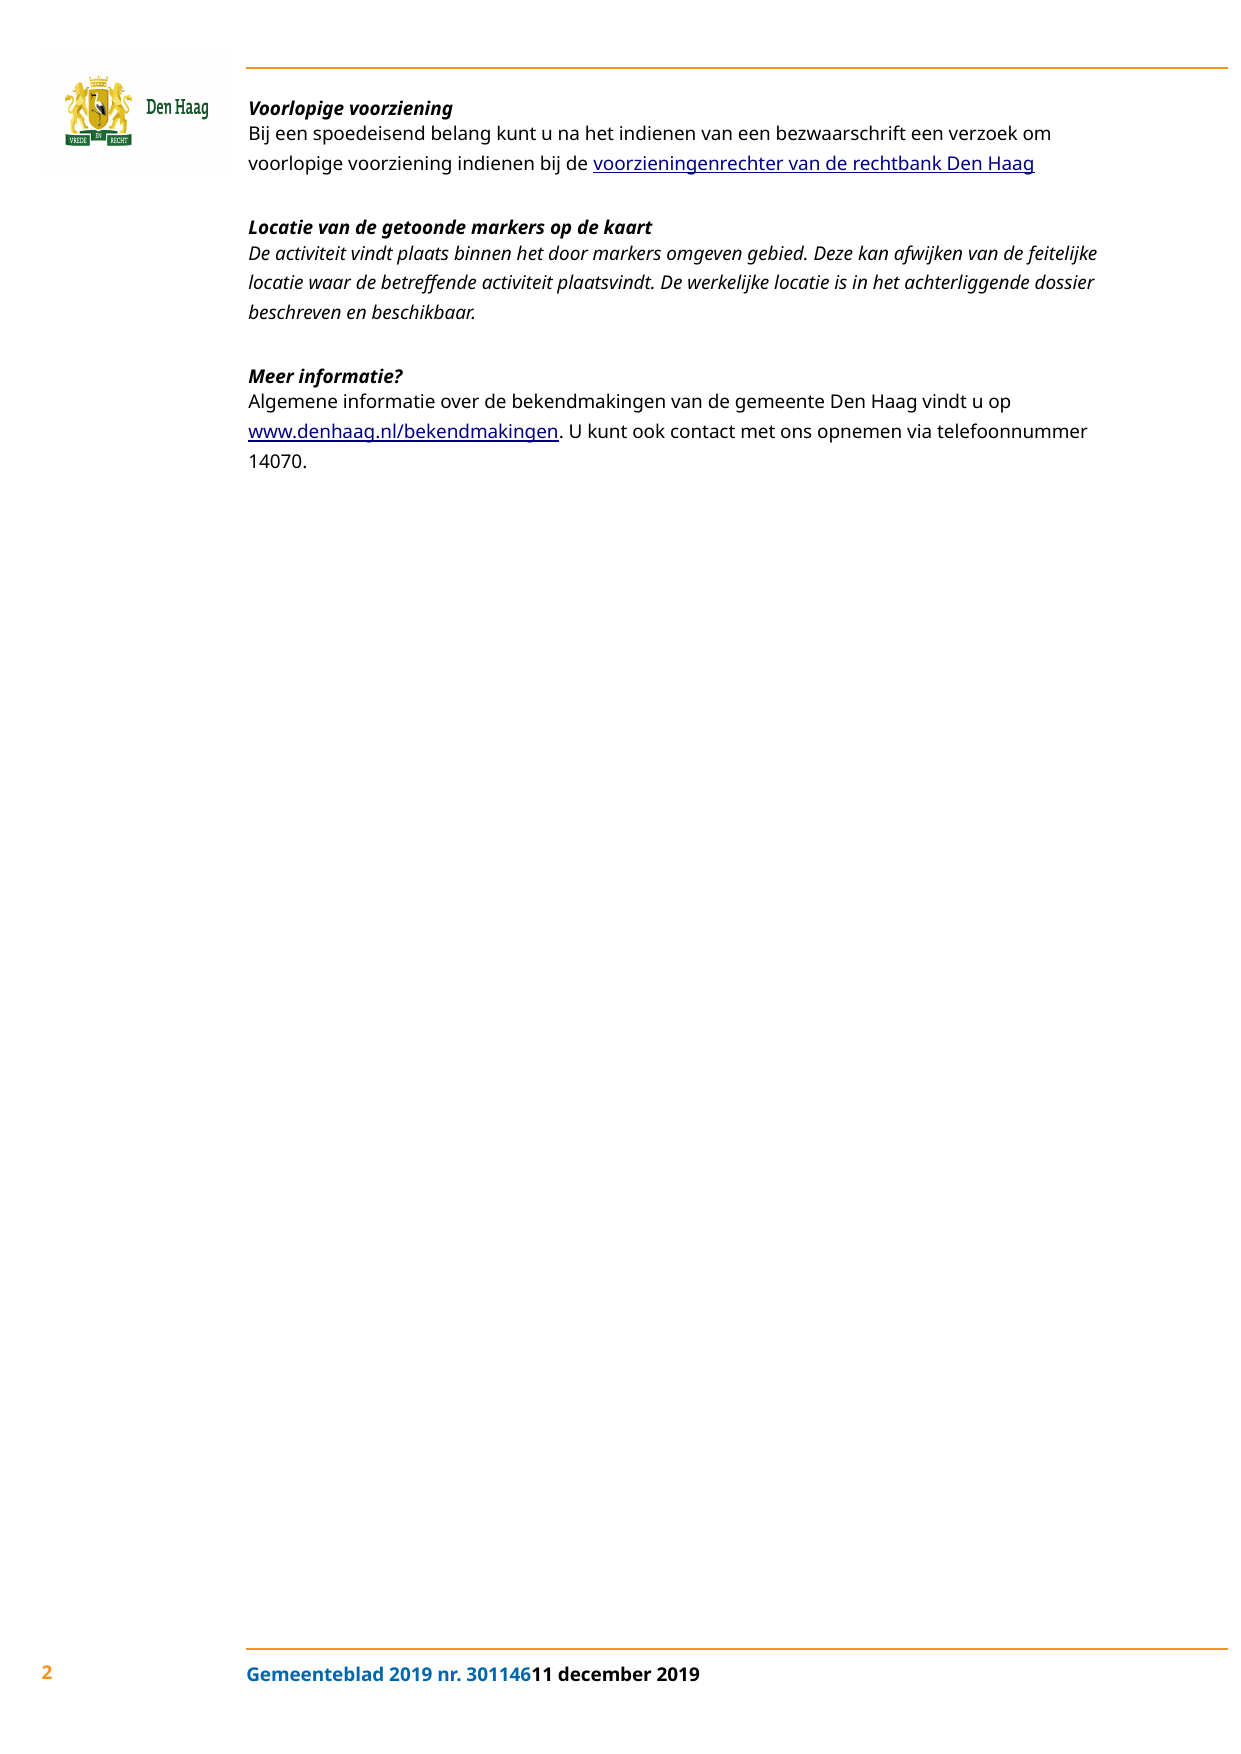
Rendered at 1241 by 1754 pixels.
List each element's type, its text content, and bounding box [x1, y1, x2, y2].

text Locatie van de getoonde markers op de kaart [248, 214, 1152, 240]
text Bij een spoedeisend belang kunt u na het indienen van een bezwaarschrift een verzoek om voorlopige voorziening indienen bij de voorzieningenrechter van de rechtbank Den Haag [248, 121, 1152, 176]
picture [41, 47, 231, 172]
text Voorlopige voorziening [248, 95, 1152, 121]
text De activiteit vindt plaats binnen het door markers omgeven gebied. Deze kan afwijken van de feitelijke locatie waar de betreffende activiteit plaatsvindt. De werkelijke locatie is in het achterliggende dossier beschreven en beschikbaar. [248, 240, 1152, 325]
text Algemene informatie over de bekendmakingen van de gemeente Den Haag vindt u op www.denhaag.nl/bekendmakingen. U kunt ook contact met ons opnemen via telefoonnummer 14070. [248, 389, 1152, 473]
text Meer informatie? [248, 363, 1152, 389]
